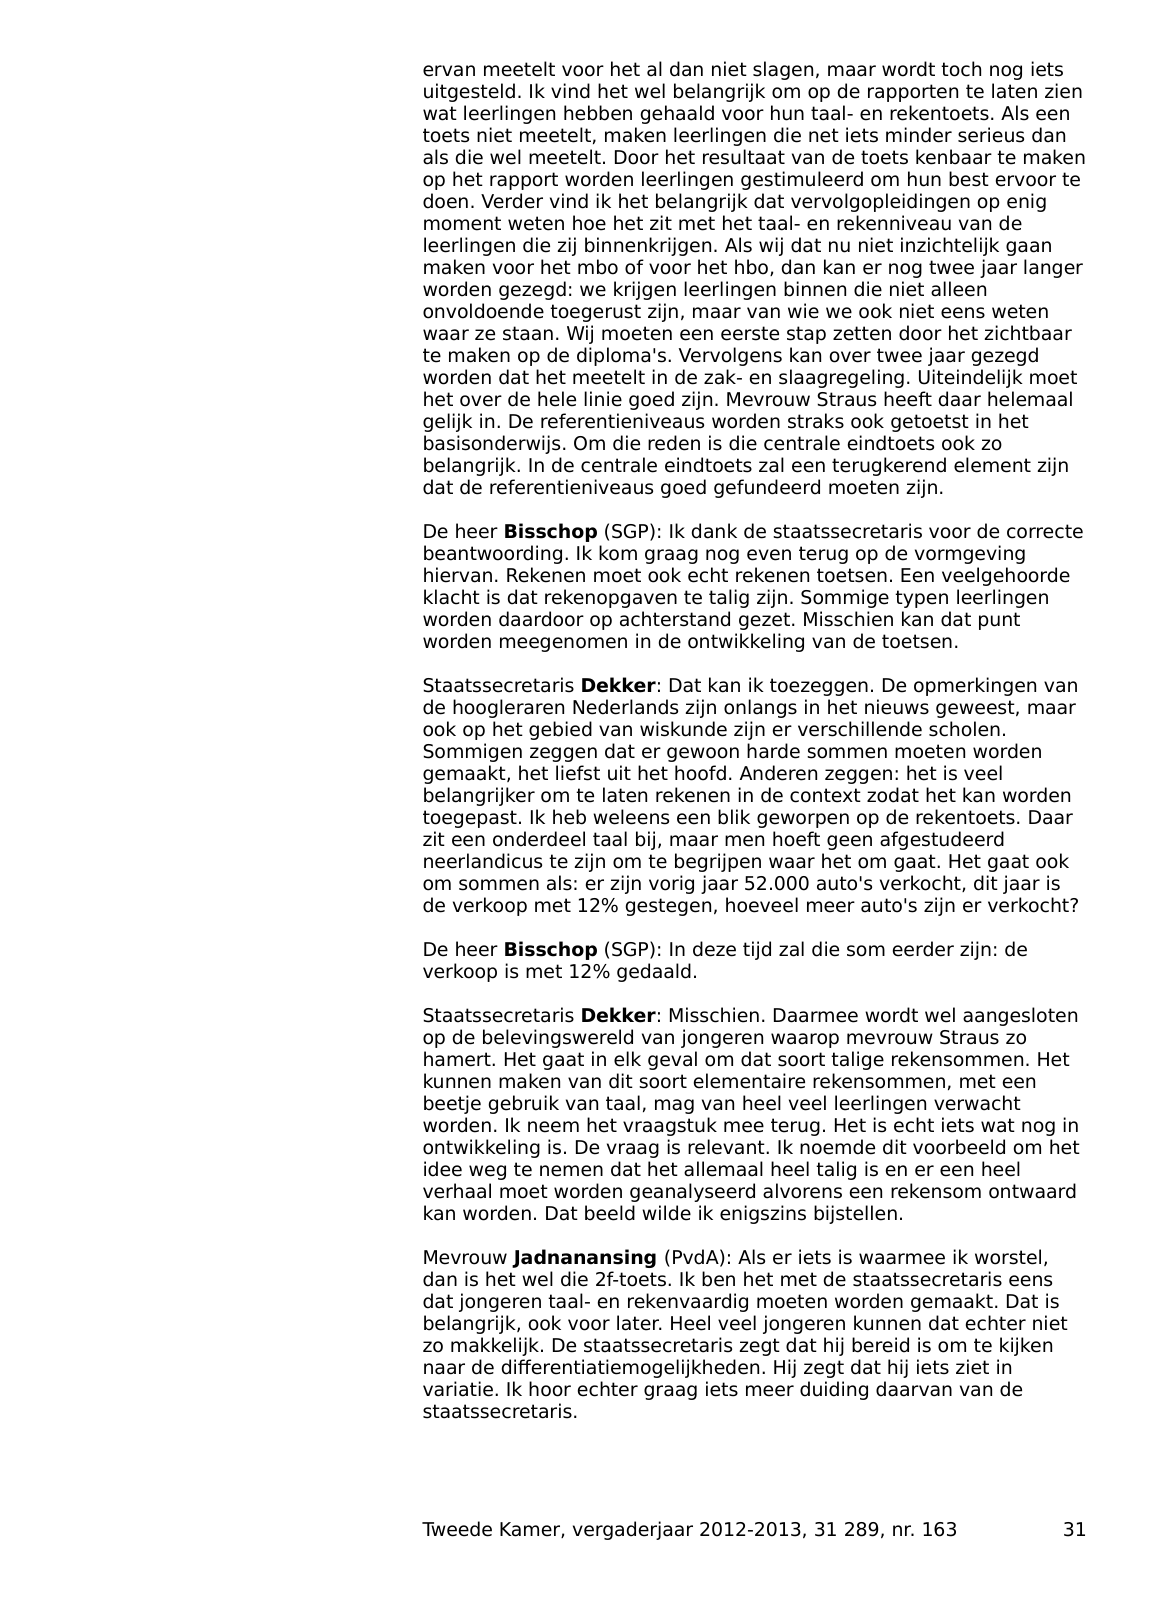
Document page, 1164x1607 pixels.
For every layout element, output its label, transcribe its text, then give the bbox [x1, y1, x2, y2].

text ervan meetelt voor het al dan niet slagen, maar wordt toch nog iets uitgesteld. Ik vind het wel belangrijk om op de rapporten te laten zien wat leerlingen hebben gehaald voor hun taal- en rekentoets. Als een toets niet meetelt, maken leerlingen die net iets minder serieus dan als die wel meetelt. Door het resultaat van de toets kenbaar te maken op het rapport worden leerlingen gestimuleerd om hun best ervoor te doen. Verder vind ik het belangrijk dat vervolgopleidingen op enig moment weten hoe het zit met het taal- en rekenniveau van de leerlingen die zij binnenkrijgen. Als wij dat nu niet inzichtelijk gaan maken voor het mbo of voor het hbo, dan kan er nog twee jaar langer worden gezegd: we krijgen leerlingen binnen die niet alleen onvoldoende toegerust zijn, maar van wie we ook niet eens weten waar ze staan. Wij moeten een eerste stap zetten door het zichtbaar te maken op de diploma's. Vervolgens kan over twee jaar gezegd worden dat het meetelt in de zak- en slaagregeling. Uiteindelijk moet het over de hele linie goed zijn. Mevrouw Straus heeft daar helemaal gelijk in. De referentieniveaus worden straks ook getoetst in het basisonderwijs. Om die reden is die centrale eindtoets ook zo belangrijk. In de centrale eindtoets zal een terugkerend element zijn dat de referentieniveaus goed gefundeerd moeten zijn. [422, 59, 1087, 499]
text De heer Bisschop (SGP): Ik dank de staatssecretaris voor de correcte beantwoording. Ik kom graag nog even terug op de vormgeving hiervan. Rekenen moet ook echt rekenen toetsen. Een veelgehoorde klacht is dat rekenopgaven te talig zijn. Sommige typen leerlingen worden daardoor op achterstand gezet. Misschien kan dat punt worden meegenomen in de ontwikkeling van de toetsen. [422, 521, 1087, 653]
text De heer Bisschop (SGP): In deze tijd zal die som eerder zijn: de verkoop is met 12% gedaald. [422, 939, 1087, 983]
text Staatssecretaris Dekker: Dat kan ik toezeggen. De opmerkingen van de hoogleraren Nederlands zijn onlangs in het nieuws geweest, maar ook op het gebied van wiskunde zijn er verschillende scholen. Sommigen zeggen dat er gewoon harde sommen moeten worden gemaakt, het liefst uit het hoofd. Anderen zeggen: het is veel belangrijker om te laten rekenen in de context zodat het kan worden toegepast. Ik heb weleens een blik geworpen op de rekentoets. Daar zit een onderdeel taal bij, maar men hoeft geen afgestudeerd neerlandicus te zijn om te begrijpen waar het om gaat. Het gaat ook om sommen als: er zijn vorig jaar 52.000 auto's verkocht, dit jaar is de verkoop met 12% gestegen, hoeveel meer auto's zijn er verkocht? [422, 675, 1087, 917]
text Staatssecretaris Dekker: Misschien. Daarmee wordt wel aangesloten op de belevingswereld van jongeren waarop mevrouw Straus zo hamert. Het gaat in elk geval om dat soort talige rekensommen. Het kunnen maken van dit soort elementaire rekensommen, met een beetje gebruik van taal, mag van heel veel leerlingen verwacht worden. Ik neem het vraagstuk mee terug. Het is echt iets wat nog in ontwikkeling is. De vraag is relevant. Ik noemde dit voorbeeld om het idee weg te nemen dat het allemaal heel talig is en er een heel verhaal moet worden geanalyseerd alvorens een rekensom ontwaard kan worden. Dat beeld wilde ik enigszins bijstellen. [422, 1005, 1087, 1225]
text Mevrouw Jadnanansing (PvdA): Als er iets is waarmee ik worstel, dan is het wel die 2f-toets. Ik ben het met de staatssecretaris eens dat jongeren taal- en rekenvaardig moeten worden gemaakt. Dat is belangrijk, ook voor later. Heel veel jongeren kunnen dat echter niet zo makkelijk. De staatssecretaris zegt dat hij bereid is om te kijken naar de differentiatiemogelijkheden. Hij zegt dat hij iets ziet in variatie. Ik hoor echter graag iets meer duiding daarvan van de staatssecretaris. [422, 1247, 1087, 1423]
